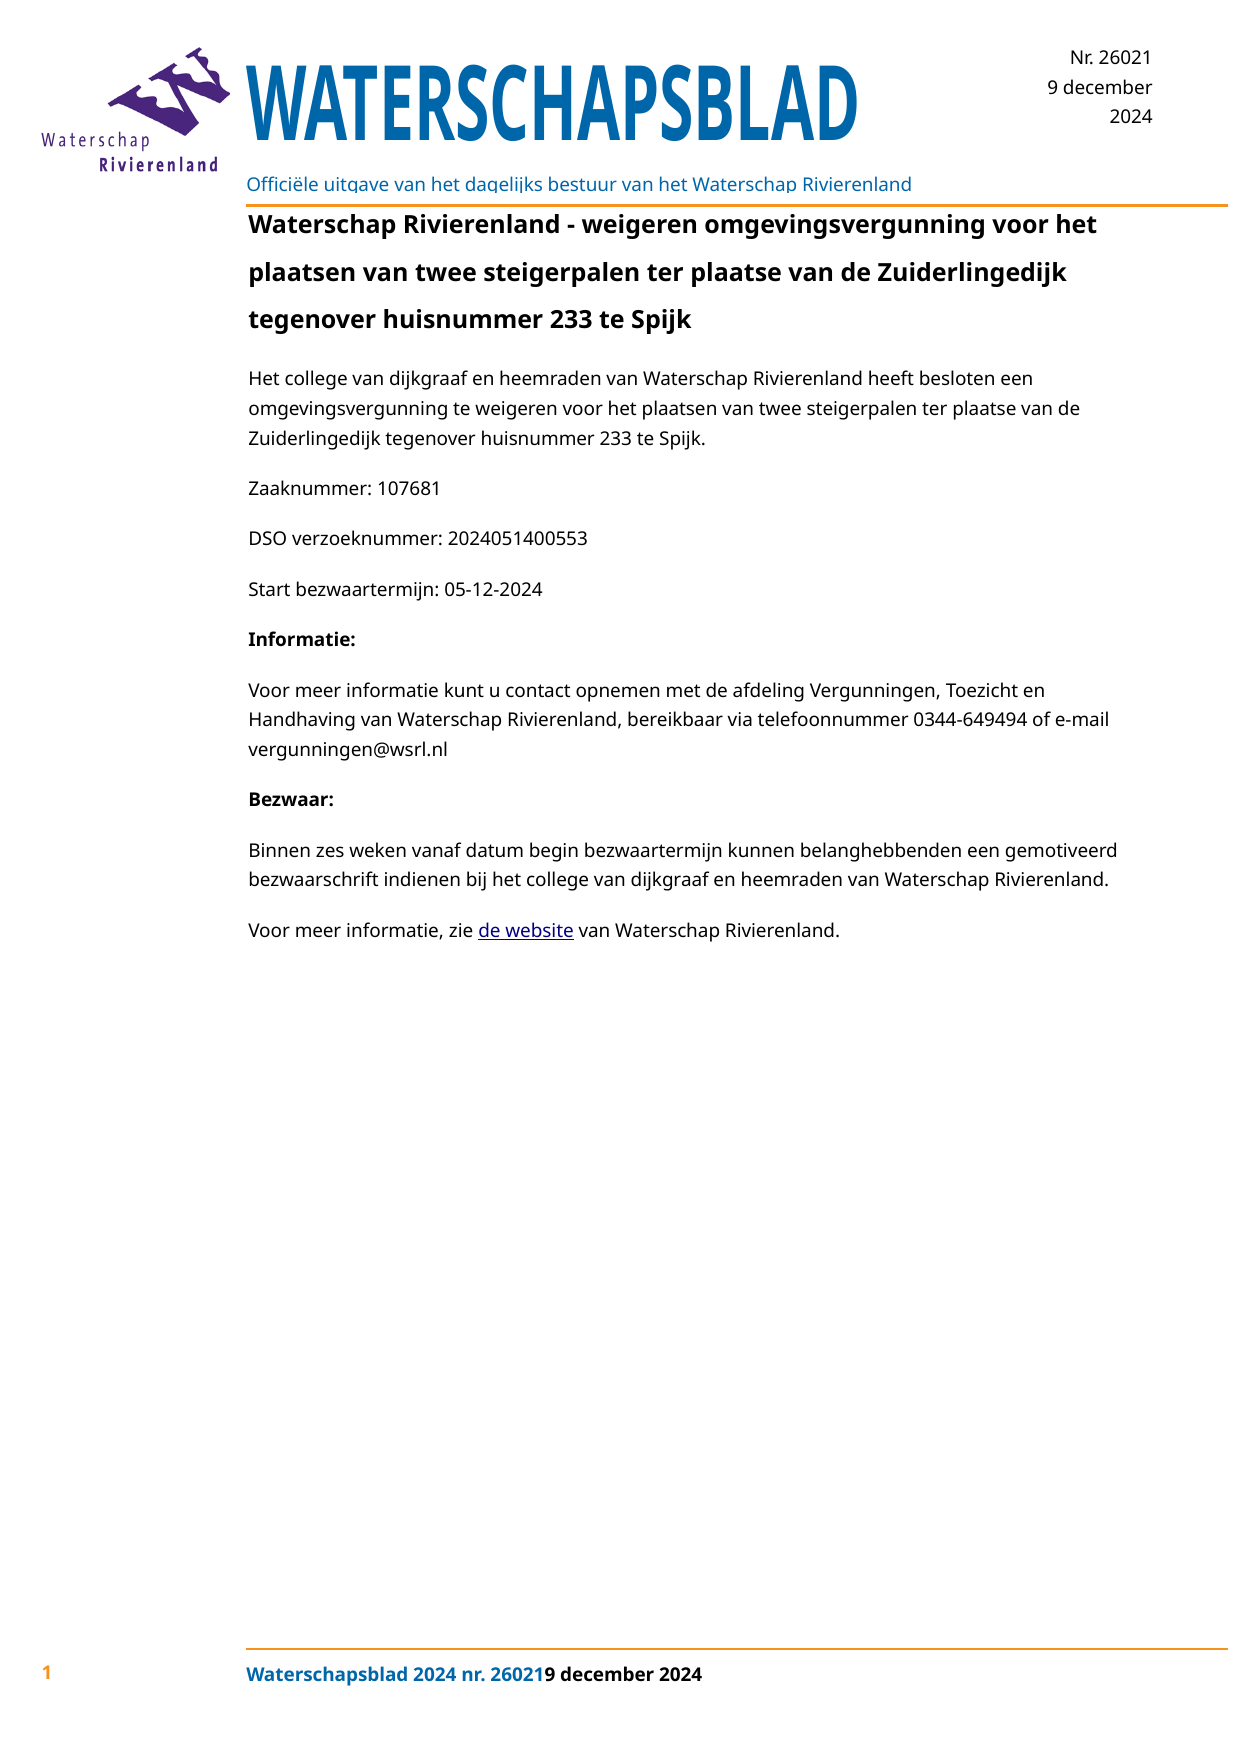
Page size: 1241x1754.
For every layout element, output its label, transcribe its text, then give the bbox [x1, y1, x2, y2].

text DSO verzoeknummer: 2024051400553 [248, 526, 1152, 551]
text Start bezwaartermijn: 05-12-2024 [248, 576, 1152, 602]
text Voor meer informatie, zie de website van Waterschap Rivierenland. [248, 917, 1152, 942]
picture [41, 47, 231, 172]
text Voor meer informatie kunt u contact opnemen met de afdeling Vergunningen, Toezicht en Handhaving van Waterschap Rivierenland, bereikbaar via telefoonnummer 0344-649494 of e-mail vergunningen@wsrl.nl [248, 677, 1152, 762]
text Waterschap Rivierenland - weigeren omgevingsvergunning voor het plaatsen van twee steigerpalen ter plaatse van de Zuiderlingedijk tegenover huisnummer 233 te Spijk [248, 207, 1152, 336]
text Bezwaar: [248, 786, 1152, 812]
text Zaaknummer: 107681 [248, 475, 1152, 501]
text Binnen zes weken vanaf datum begin bezwaartermijn kunnen belanghebbenden een gemotiveerd bezwaarschrift indienen bij het college van dijkgraaf en heemraden van Waterschap Rivierenland. [248, 837, 1152, 892]
text Het college van dijkgraaf en heemraden van Waterschap Rivierenland heeft besloten een omgevingsvergunning te weigeren voor het plaatsen van twee steigerpalen ter plaatse van de Zuiderlingedijk tegenover huisnummer 233 te Spijk. [248, 366, 1152, 450]
text Informatie: [248, 626, 1152, 652]
